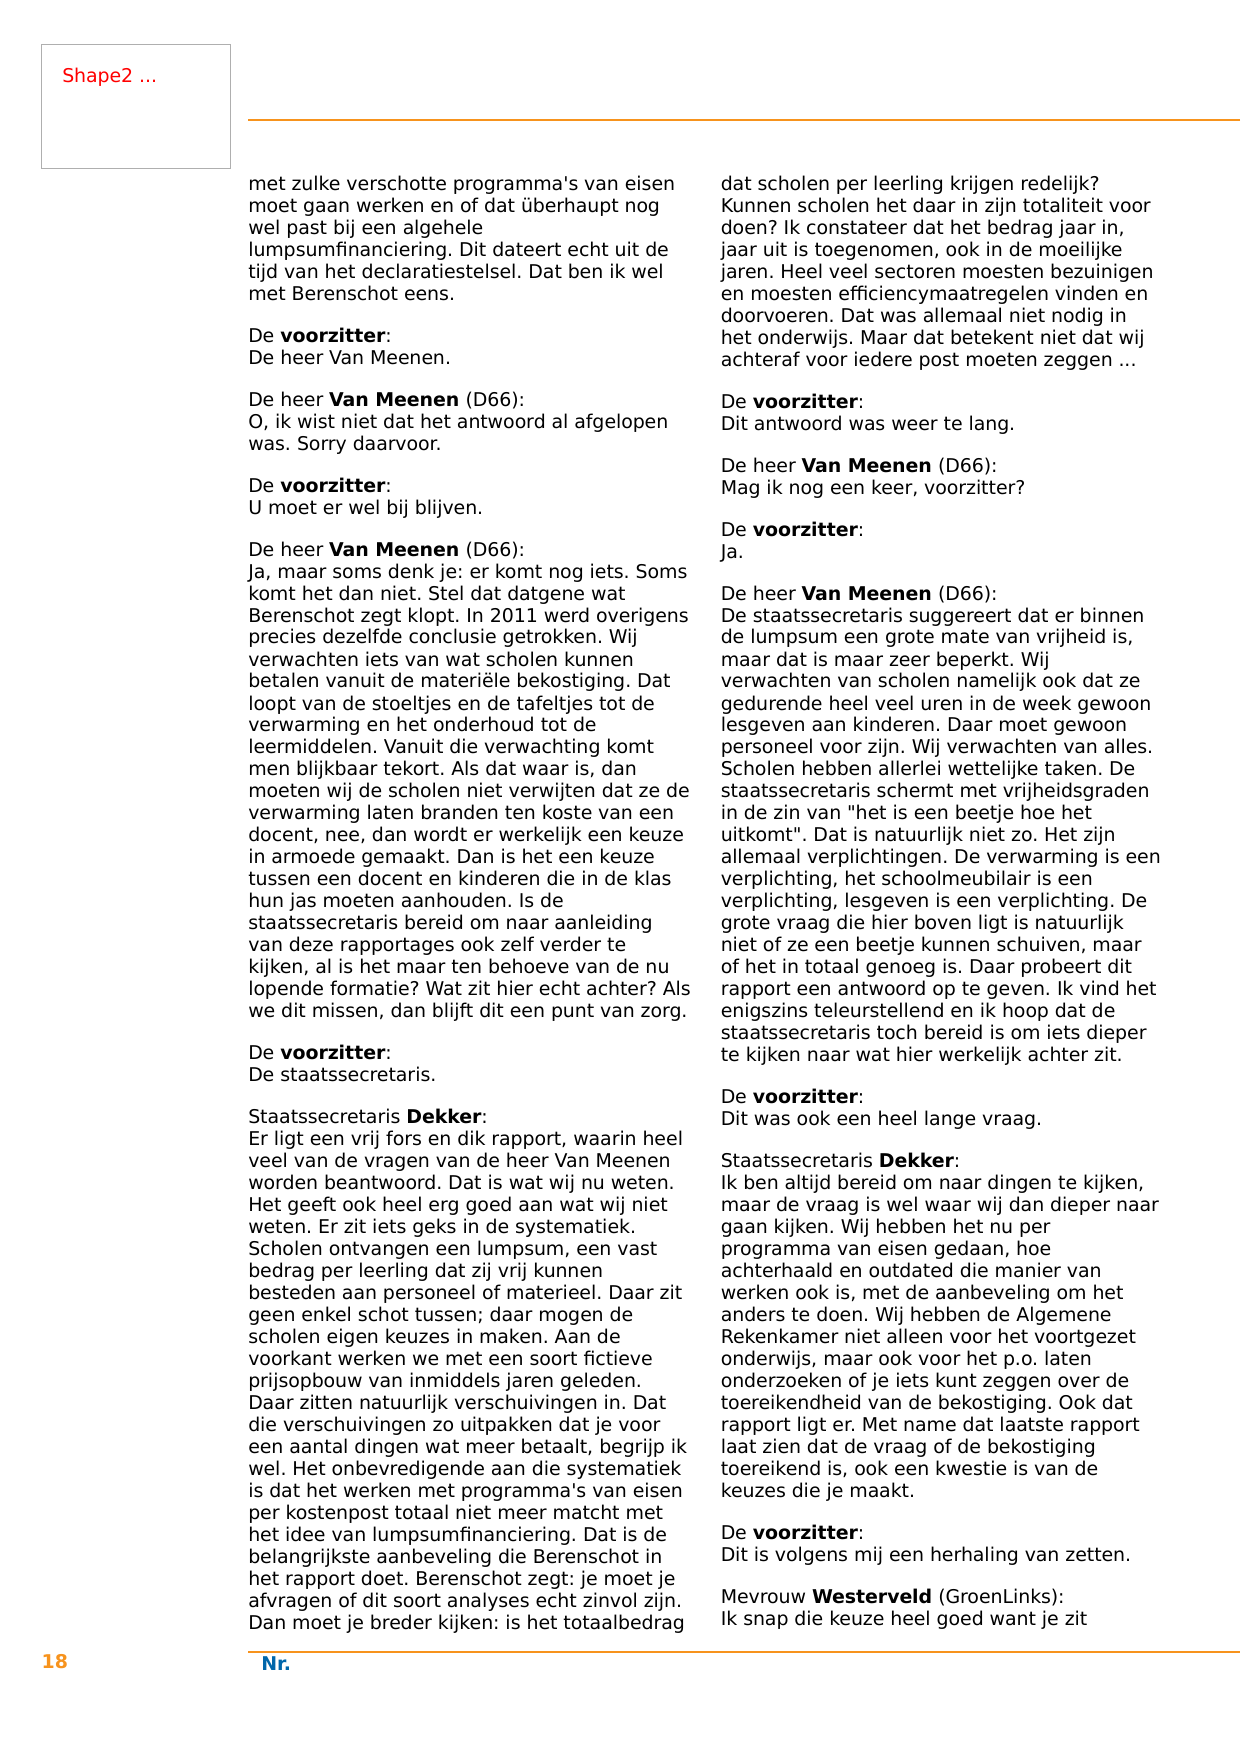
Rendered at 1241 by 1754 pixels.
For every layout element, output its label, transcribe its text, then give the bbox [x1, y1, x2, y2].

text Staatssecretaris Dekker: [721, 1150, 1163, 1172]
text De voorzitter: [248, 325, 691, 347]
text De heer Van Meenen. [248, 347, 691, 369]
text De voorzitter: [248, 1042, 691, 1064]
text Er ligt een vrij fors en dik rapport, waarin heel veel van de vragen van de heer Van Meenen worden beantwoord. Dat is wat wij nu weten. Het geeft ook heel erg goed aan wat wij niet weten. Er zit iets geks in de systematiek. Scholen ontvangen een lumpsum, een vast bedrag per leerling dat zij vrij kunnen besteden aan personeel of materieel. Daar zit geen enkel schot tussen; daar mogen de scholen eigen keuzes in maken. Aan de voorkant werken we met een soort fictieve prijsopbouw van inmiddels jaren geleden. Daar zitten natuurlijk verschuivingen in. Dat die verschuivingen zo uitpakken dat je voor een aantal dingen wat meer betaalt, begrijp ik wel. Het onbevredigende aan die systematiek is dat het werken met programma's van eisen per kostenpost totaal niet meer matcht met het idee van lumpsumfinanciering. Dat is de belangrijkste aanbeveling die Berenschot in het rapport doet. Berenschot zegt: je moet je afvragen of dit soort analyses echt zinvol zijn. Dan moet je breder kijken: is het totaalbedrag [248, 1128, 691, 1633]
text De voorzitter: [721, 391, 1163, 413]
text Ja. [721, 541, 1163, 562]
text Ik snap die keuze heel goed want je zit [721, 1608, 1163, 1629]
text De heer Van Meenen (D66): [721, 582, 1163, 604]
text De staatssecretaris suggereert dat er binnen de lumpsum een grote mate van vrijheid is, maar dat is maar zeer beperkt. Wij verwachten van scholen namelijk ook dat ze gedurende heel veel uren in de week gewoon lesgeven aan kinderen. Daar moet gewoon personeel voor zijn. Wij verwachten van alles. Scholen hebben allerlei wettelijke taken. De staatssecretaris schermt met vrijheidsgraden in de zin van "het is een beetje hoe het uitkomt". Dat is natuurlijk niet zo. Het zijn allemaal verplichtingen. De verwarming is een verplichting, het schoolmeubilair is een verplichting, lesgeven is een verplichting. De grote vraag die hier boven ligt is natuurlijk niet of ze een beetje kunnen schuiven, maar of het in totaal genoeg is. Daar probeert dit rapport een antwoord op te geven. Ik vind het enigszins teleurstellend en ik hoop dat de staatssecretaris toch bereid is om iets dieper te kijken naar wat hier werkelijk achter zit. [721, 604, 1163, 1066]
text Ik ben altijd bereid om naar dingen te kijken, maar de vraag is wel waar wij dan dieper naar gaan kijken. Wij hebben het nu per programma van eisen gedaan, hoe achterhaald en outdated die manier van werken ook is, met de aanbeveling om het anders te doen. Wij hebben de Algemene Rekenkamer niet alleen voor het voortgezet onderwijs, maar ook voor het p.o. laten onderzoeken of je iets kunt zeggen over de toereikendheid van de bekostiging. Ook dat rapport ligt er. Met name dat laatste rapport laat zien dat de vraag of de bekostiging toereikend is, ook een kwestie is van de keuzes die je maakt. [721, 1172, 1163, 1502]
text U moet er wel bij blijven. [248, 497, 691, 518]
text De heer Van Meenen (D66): [248, 538, 691, 561]
text De voorzitter: [721, 1086, 1163, 1108]
text De heer Van Meenen (D66): [721, 454, 1163, 477]
text Mevrouw Westerveld (GroenLinks): [721, 1586, 1163, 1608]
text Ja, maar soms denk je: er komt nog iets. Soms komt het dan niet. Stel dat datgene wat Berenschot zegt klopt. In 2011 werd overigens precies dezelfde conclusie getrokken. Wij verwachten iets van wat scholen kunnen betalen vanuit de materiële bekostiging. Dat loopt van de stoeltjes en de tafeltjes tot de verwarming en het onderhoud tot de leermiddelen. Vanuit die verwachting komt men blijkbaar tekort. Als dat waar is, dan moeten wij de scholen niet verwijten dat ze de verwarming laten branden ten koste van een docent, nee, dan wordt er werkelijk een keuze in armoede gemaakt. Dan is het een keuze tussen een docent en kinderen die in de klas hun jas moeten aanhouden. Is de staatssecretaris bereid om naar aanleiding van deze rapportages ook zelf verder te kijken, al is het maar ten behoeve van de nu lopende formatie? Wat zit hier echt achter? Als we dit missen, dan blijft dit een punt van zorg. [248, 561, 691, 1022]
text Staatssecretaris Dekker: [248, 1106, 691, 1128]
text De voorzitter: [248, 474, 691, 497]
text Dit is volgens mij een herhaling van zetten. [721, 1544, 1163, 1566]
text De voorzitter: [721, 518, 1163, 541]
text De voorzitter: [721, 1522, 1163, 1544]
text met zulke verschotte programma's van eisen moet gaan werken en of dat überhaupt nog wel past bij een algehele lumpsumfinanciering. Dit dateert echt uit de tijd van het declaratiestelsel. Dat ben ik wel met Berenschot eens. [248, 173, 691, 305]
text Dit antwoord was weer te lang. [721, 413, 1163, 434]
text Dit was ook een heel lange vraag. [721, 1108, 1163, 1130]
text O, ik wist niet dat het antwoord al afgelopen was. Sorry daarvoor. [248, 411, 691, 454]
text Mag ik nog een keer, voorzitter? [721, 477, 1163, 498]
text dat scholen per leerling krijgen redelijk? Kunnen scholen het daar in zijn totaliteit voor doen? Ik constateer dat het bedrag jaar in, jaar uit is toegenomen, ook in de moeilijke jaren. Heel veel sectoren moesten bezuinigen en moesten efficiencymaatregelen vinden en doorvoeren. Dat was allemaal niet nodig in het onderwijs. Maar dat betekent niet dat wij achteraf voor iedere post moeten zeggen ... [721, 173, 1163, 371]
text De heer Van Meenen (D66): [248, 389, 691, 411]
text De staatssecretaris. [248, 1064, 691, 1086]
